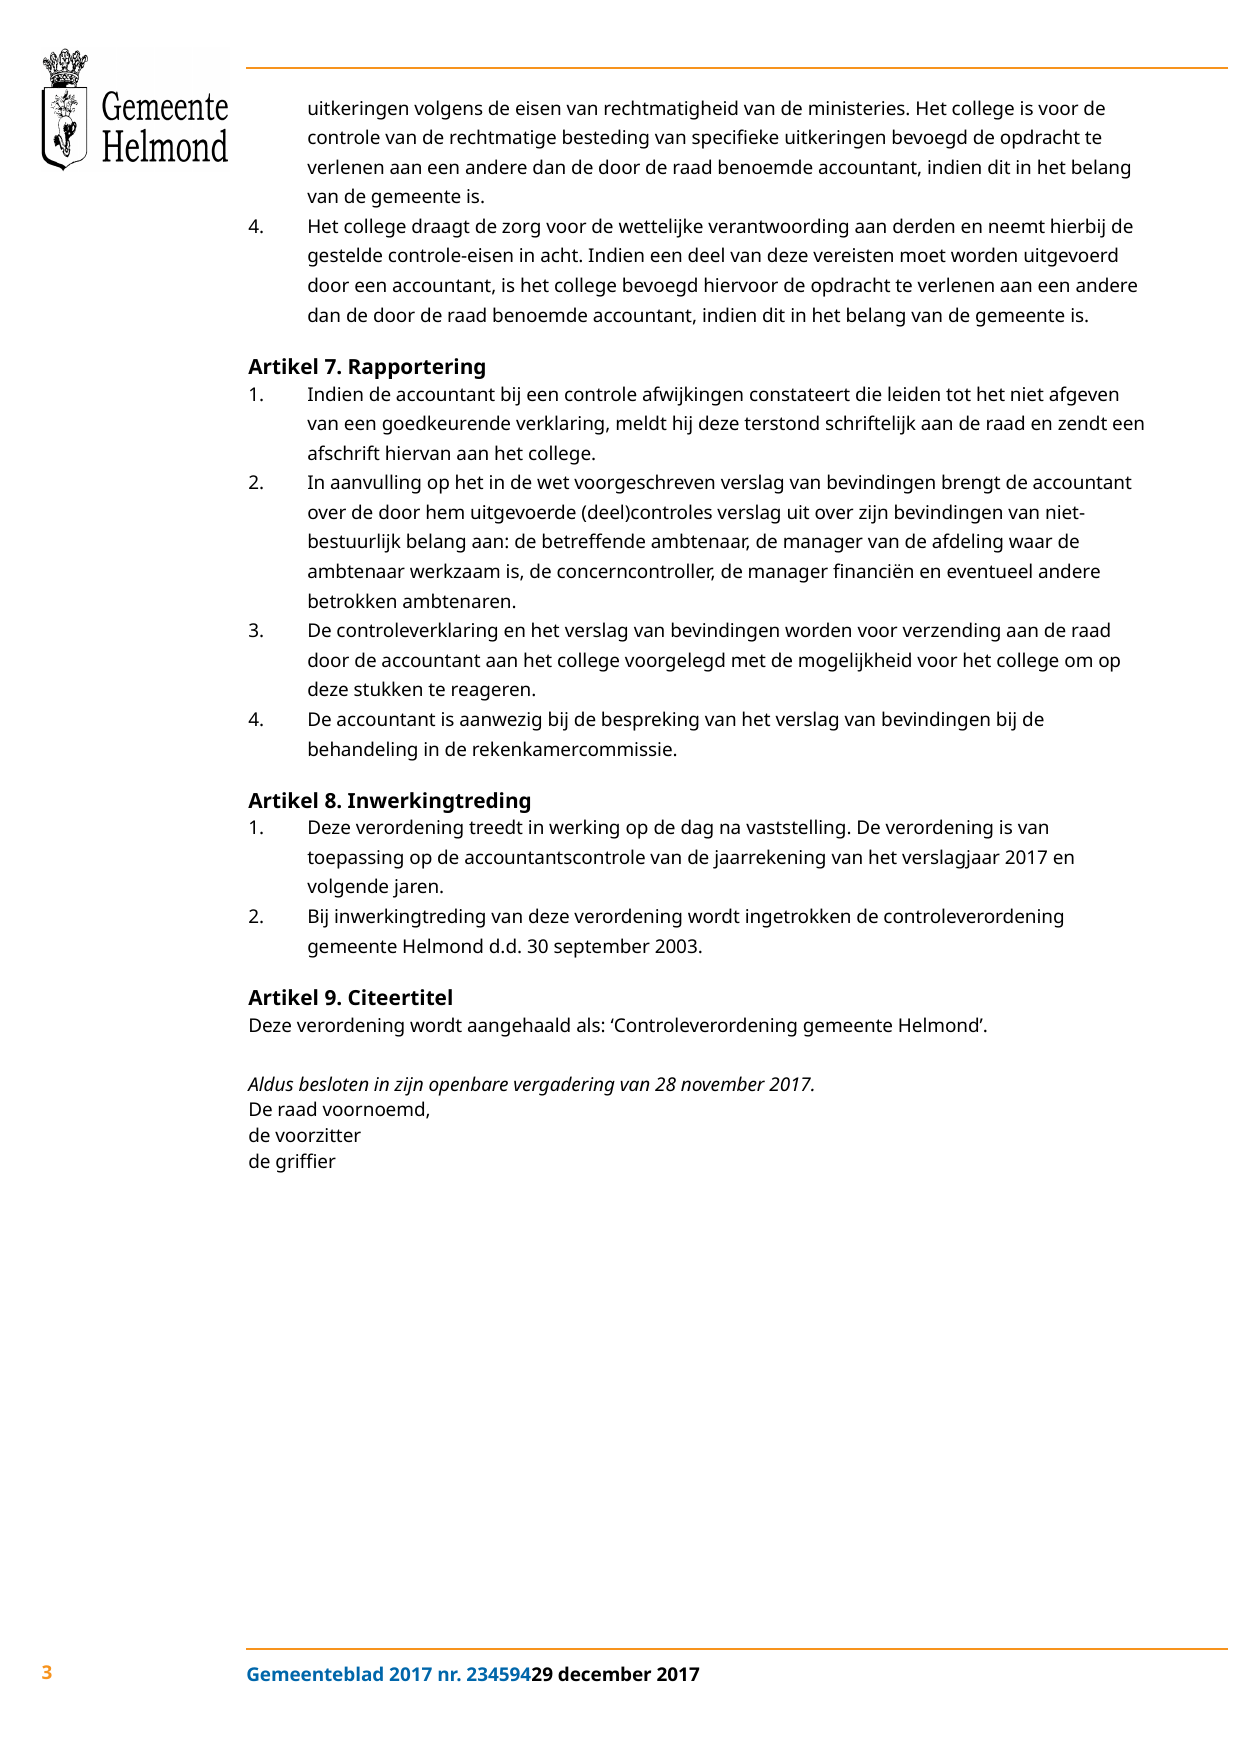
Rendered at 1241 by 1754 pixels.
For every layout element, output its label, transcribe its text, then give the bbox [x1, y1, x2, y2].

text Artikel 8. Inwerkingtreding [248, 786, 1152, 814]
text Artikel 9. Citeertitel [248, 983, 1152, 1012]
text de griffier [248, 1148, 1152, 1174]
text Deze verordening wordt aangehaald als: ‘Controleverordening gemeente Helmond’. [248, 1012, 1152, 1037]
text Aldus besloten in zijn openbare vergadering van 28 november 2017. [248, 1071, 1152, 1097]
text De raad voornoemd, [248, 1097, 1152, 1122]
list De controleverklaring en het verslag van bevindingen worden voor verzending aan de raad door de accountant aan het college voorgelegd met de mogelijkheid voor het college om op deze stukken te reageren. [248, 617, 1152, 702]
picture [41, 47, 231, 172]
text Artikel 7. Rapportering [248, 352, 1152, 381]
list uitkeringen volgens de eisen van rechtmatigheid van de ministeries. Het college is voor de controle van de rechtmatige besteding van specifieke uitkeringen bevoegd de opdracht te verlenen aan een andere dan de door de raad benoemde accountant, indien dit in het belang van de gemeente is. [248, 95, 1152, 209]
list Deze verordening treedt in werking op de dag na vaststelling. De verordening is van toepassing op de accountantscontrole van de jaarrekening van het verslagjaar 2017 en volgende jaren. [248, 814, 1152, 899]
list In aanvulling op het in de wet voorgeschreven verslag van bevindingen brengt de accountant over de door hem uitgevoerde (deel)controles verslag uit over zijn bevindingen van niet-bestuurlijk belang aan: de betreffende ambtenaar, de manager van de afdeling waar de ambtenaar werkzaam is, de concerncontroller, de manager financiën en eventueel andere betrokken ambtenaren. [248, 469, 1152, 613]
text de voorzitter [248, 1122, 1152, 1148]
list De accountant is aanwezig bij de bespreking van het verslag van bevindingen bij de behandeling in de rekenkamercommissie. [248, 706, 1152, 761]
list Het college draagt de zorg voor de wettelijke verantwoording aan derden en neemt hierbij de gestelde controle-eisen in acht. Indien een deel van deze vereisten moet worden uitgevoerd door een accountant, is het college bevoegd hiervoor de opdracht te verlenen aan een andere dan de door de raad benoemde accountant, indien dit in het belang van de gemeente is. [248, 213, 1152, 328]
list Bij inwerkingtreding van deze verordening wordt ingetrokken de controleverordening gemeente Helmond d.d. 30 september 2003. [248, 903, 1152, 959]
list Indien de accountant bij een controle afwijkingen constateert die leiden tot het niet afgeven van een goedkeurende verklaring, meldt hij deze terstond schriftelijk aan de raad en zendt een afschrift hiervan aan het college. [248, 381, 1152, 466]
